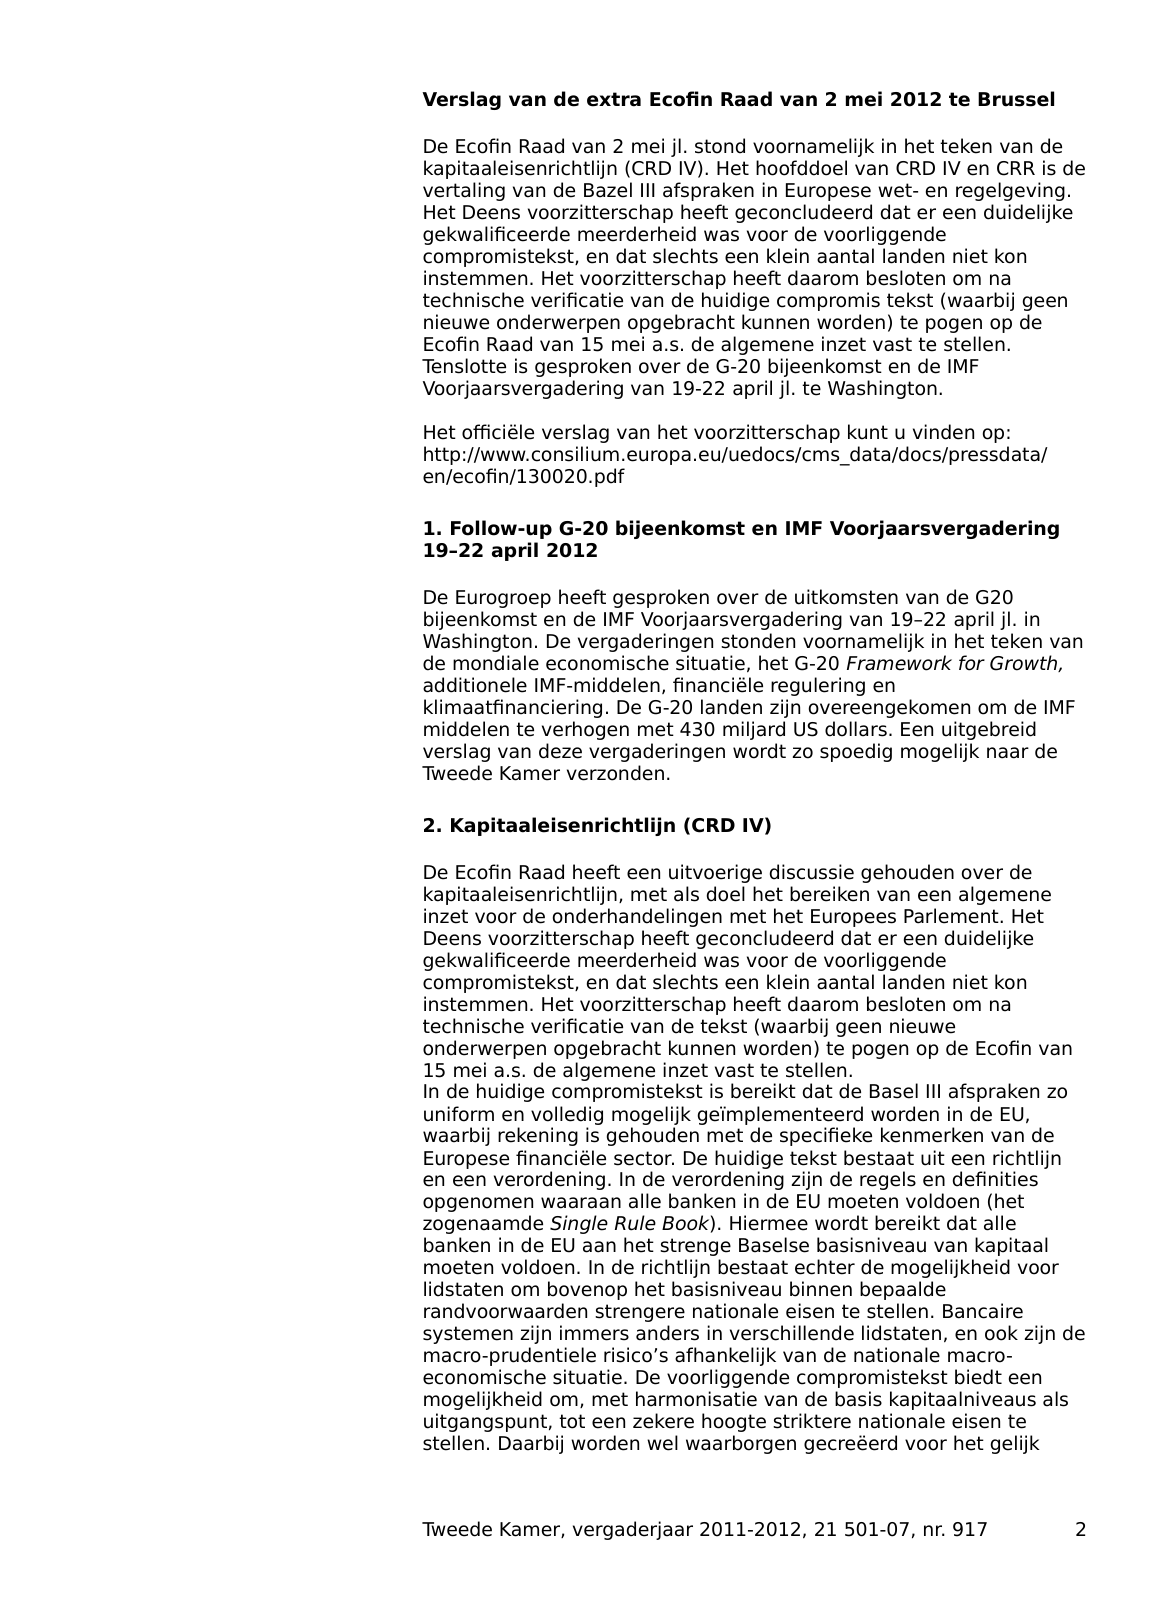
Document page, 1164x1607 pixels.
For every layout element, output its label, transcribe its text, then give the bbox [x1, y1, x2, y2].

text http://www.consilium.europa.eu/uedocs/cms_data/docs/pressdata/en/ecofin/130020.pdf [422, 444, 1087, 488]
text In de huidige compromistekst is bereikt dat de Basel III afspraken zo uniform en volledig mogelijk geïmplementeerd worden in de EU, waarbij rekening is gehouden met de specifieke kenmerken van de Europese financiële sector. De huidige tekst bestaat uit een richtlijn en een verordening. In de verordening zijn de regels en definities opgenomen waaraan alle banken in de EU moeten voldoen (het zogenaamde Single Rule Book). Hiermee wordt bereikt dat alle banken in de EU aan het strenge Baselse basisniveau van kapitaal moeten voldoen. In de richtlijn bestaat echter de mogelijkheid voor lidstaten om bovenop het basisniveau binnen bepaalde randvoorwaarden strengere nationale eisen te stellen. Bancaire systemen zijn immers anders in verschillende lidstaten, en ook zijn de macro-prudentiele risico’s afhankelijk van de nationale macro-economische situatie. De voorliggende compromistekst biedt een mogelijkheid om, met harmonisatie van de basis kapitaalniveaus als uitgangspunt, tot een zekere hoogte striktere nationale eisen te stellen. Daarbij worden wel waarborgen gecreëerd voor het gelijk [422, 1081, 1087, 1455]
text De Ecofin Raad heeft een uitvoerige discussie gehouden over de kapitaaleisenrichtlijn, met als doel het bereiken van een algemene inzet voor de onderhandelingen met het Europees Parlement. Het Deens voorzitterschap heeft geconcludeerd dat er een duidelijke gekwalificeerde meerderheid was voor de voorliggende compromistekst, en dat slechts een klein aantal landen niet kon instemmen. Het voorzitterschap heeft daarom besloten om na technische verificatie van de tekst (waarbij geen nieuwe onderwerpen opgebracht kunnen worden) te pogen op de Ecofin van 15 mei a.s. de algemene inzet vast te stellen. [422, 862, 1087, 1081]
subtitle Verslag van de extra Ecofin Raad van 2 mei 2012 te Brussel [422, 89, 1087, 111]
subtitle 2. Kapitaaleisenrichtlijn (CRD IV) [422, 815, 1087, 837]
text De Ecofin Raad van 2 mei jl. stond voornamelijk in het teken van de kapitaaleisenrichtlijn (CRD IV). Het hoofddoel van CRD IV en CRR is de vertaling van de Bazel III afspraken in Europese wet- en regelgeving. Het Deens voorzitterschap heeft geconcludeerd dat er een duidelijke gekwalificeerde meerderheid was voor de voorliggende compromistekst, en dat slechts een klein aantal landen niet kon instemmen. Het voorzitterschap heeft daarom besloten om na technische verificatie van de huidige compromis tekst (waarbij geen nieuwe onderwerpen opgebracht kunnen worden) te pogen op de Ecofin Raad van 15 mei a.s. de algemene inzet vast te stellen. Tenslotte is gesproken over de G-20 bijeenkomst en de IMF Voorjaarsvergadering van 19-22 april jl. te Washington. [422, 136, 1087, 400]
text De Eurogroep heeft gesproken over de uitkomsten van de G20 bijeenkomst en de IMF Voorjaarsvergadering van 19–22 april jl. in Washington. De vergaderingen stonden voornamelijk in het teken van de mondiale economische situatie, het G-20 Framework for Growth, additionele IMF-middelen, financiële regulering en klimaatfinanciering. De G-20 landen zijn overeengekomen om de IMF middelen te verhogen met 430 miljard US dollars. Een uitgebreid verslag van deze vergaderingen wordt zo spoedig mogelijk naar de Tweede Kamer verzonden. [422, 587, 1087, 785]
subtitle 1. Follow-up G-20 bijeenkomst en IMF Voorjaarsvergadering 19–22 april 2012 [422, 518, 1087, 562]
text Het officiële verslag van het voorzitterschap kunt u vinden op: [422, 422, 1087, 444]
